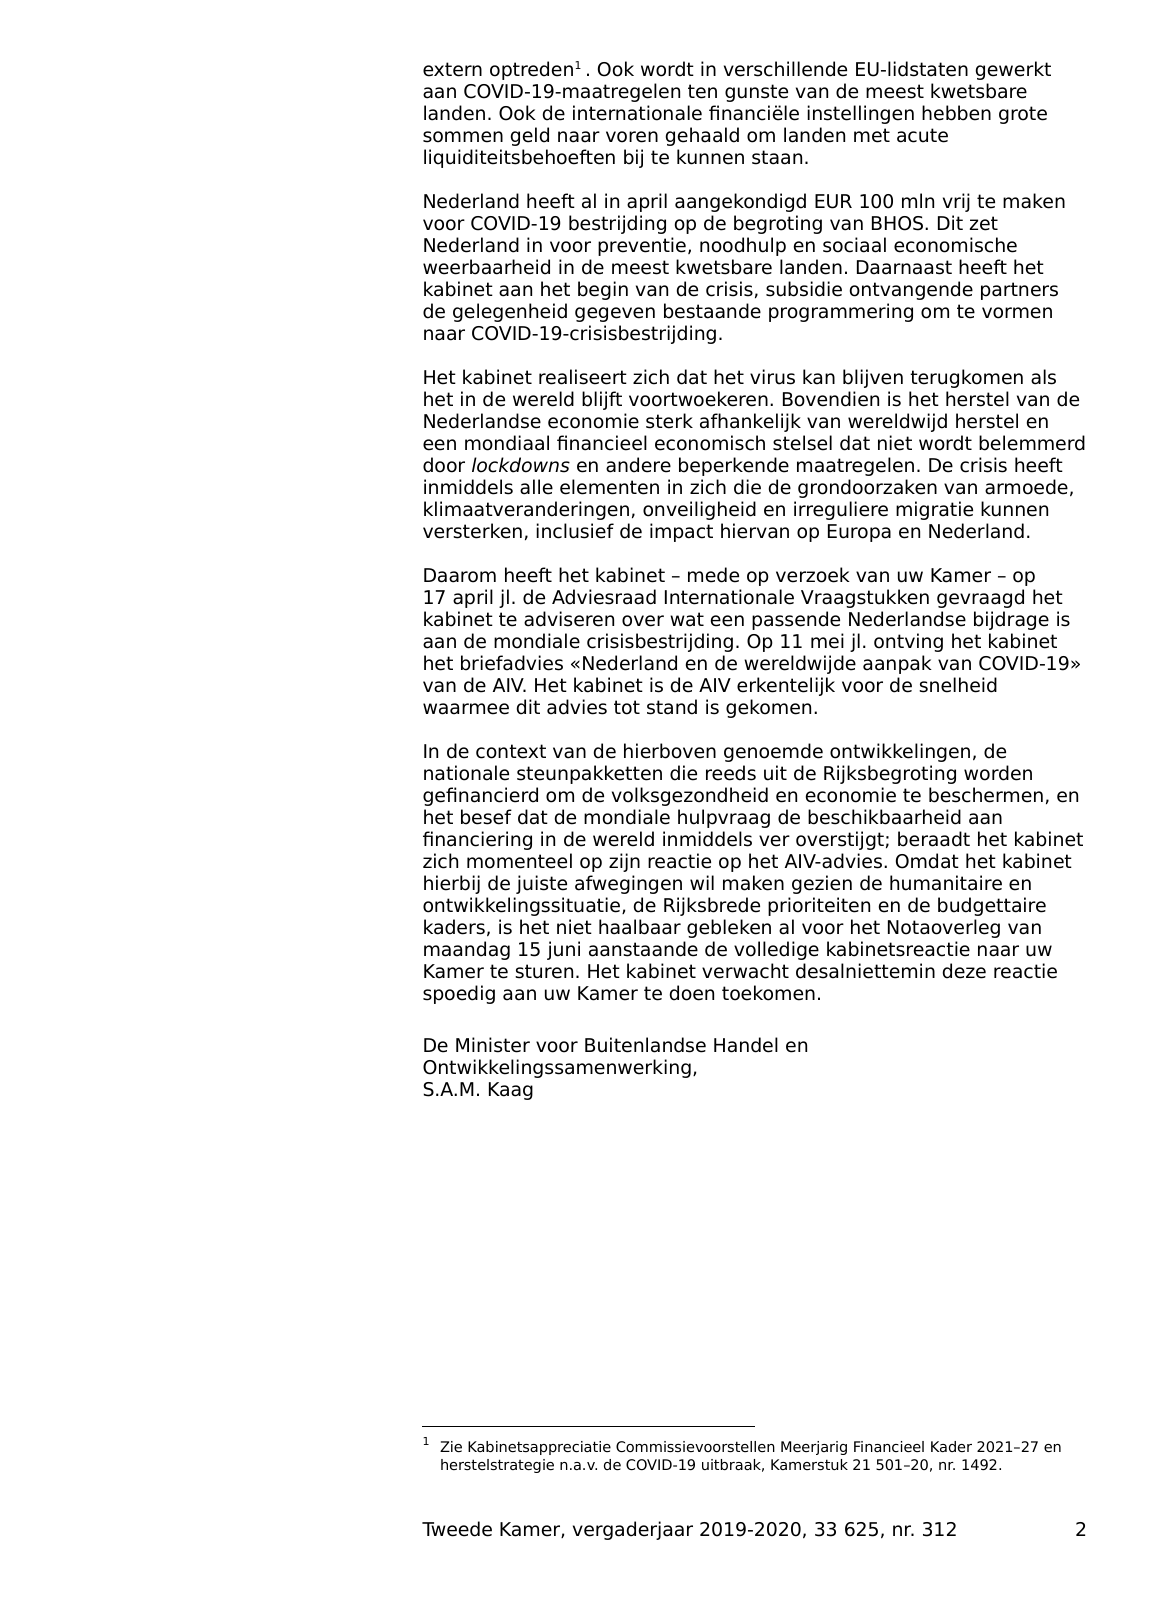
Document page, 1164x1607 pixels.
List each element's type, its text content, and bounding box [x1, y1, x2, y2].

text Zie Kabinetsappreciatie Commissievoorstellen Meerjarig Financieel Kader 2021–27 en herstelstrategie n.a.v. de COVID-19 uitbraak, Kamerstuk 21 501–20, nr. 1492. [422, 1435, 1087, 1474]
text extern optreden. Ook wordt in verschillende EU-lidstaten gewerkt aan COVID-19-maatregelen ten gunste van de meest kwetsbare landen. Ook de internationale financiële instellingen hebben grote sommen geld naar voren gehaald om landen met acute liquiditeitsbehoeften bij te kunnen staan. [422, 59, 1087, 169]
text Het kabinet realiseert zich dat het virus kan blijven terugkomen als het in de wereld blijft voortwoekeren. Bovendien is het herstel van de Nederlandse economie sterk afhankelijk van wereldwijd herstel en een mondiaal financieel economisch stelsel dat niet wordt belemmerd door lockdowns en andere beperkende maatregelen. De crisis heeft inmiddels alle elementen in zich die de grondoorzaken van armoede, klimaatveranderingen, onveiligheid en irreguliere migratie kunnen versterken, inclusief de impact hiervan op Europa en Nederland. [422, 367, 1087, 543]
text Nederland heeft al in april aangekondigd EUR 100 mln vrij te maken voor COVID-19 bestrijding op de begroting van BHOS. Dit zet Nederland in voor preventie, noodhulp en sociaal economische weerbaarheid in de meest kwetsbare landen. Daarnaast heeft het kabinet aan het begin van de crisis, subsidie ontvangende partners de gelegenheid gegeven bestaande programmering om te vormen naar COVID-19-crisisbestrijding. [422, 191, 1087, 345]
text De Minister voor Buitenlandse Handel en Ontwikkelingssamenwerking, S.A.M. Kaag [422, 1035, 1087, 1101]
text In de context van de hierboven genoemde ontwikkelingen, de nationale steunpakketten die reeds uit de Rijksbegroting worden gefinancierd om de volksgezondheid en economie te beschermen, en het besef dat de mondiale hulpvraag de beschikbaarheid aan financiering in de wereld inmiddels ver overstijgt; beraadt het kabinet zich momenteel op zijn reactie op het AIV-advies. Omdat het kabinet hierbij de juiste afwegingen wil maken gezien de humanitaire en ontwikkelingssituatie, de Rijksbrede prioriteiten en de budgettaire kaders, is het niet haalbaar gebleken al voor het Notaoverleg van maandag 15 juni aanstaande de volledige kabinetsreactie naar uw Kamer te sturen. Het kabinet verwacht desalniettemin deze reactie spoedig aan uw Kamer te doen toekomen. [422, 741, 1087, 1005]
text Daarom heeft het kabinet – mede op verzoek van uw Kamer – op 17 april jl. de Adviesraad Internationale Vraagstukken gevraagd het kabinet te adviseren over wat een passende Nederlandse bijdrage is aan de mondiale crisisbestrijding. Op 11 mei jl. ontving het kabinet het briefadvies «Nederland en de wereldwijde aanpak van COVID-19» van de AIV. Het kabinet is de AIV erkentelijk voor de snelheid waarmee dit advies tot stand is gekomen. [422, 565, 1087, 719]
